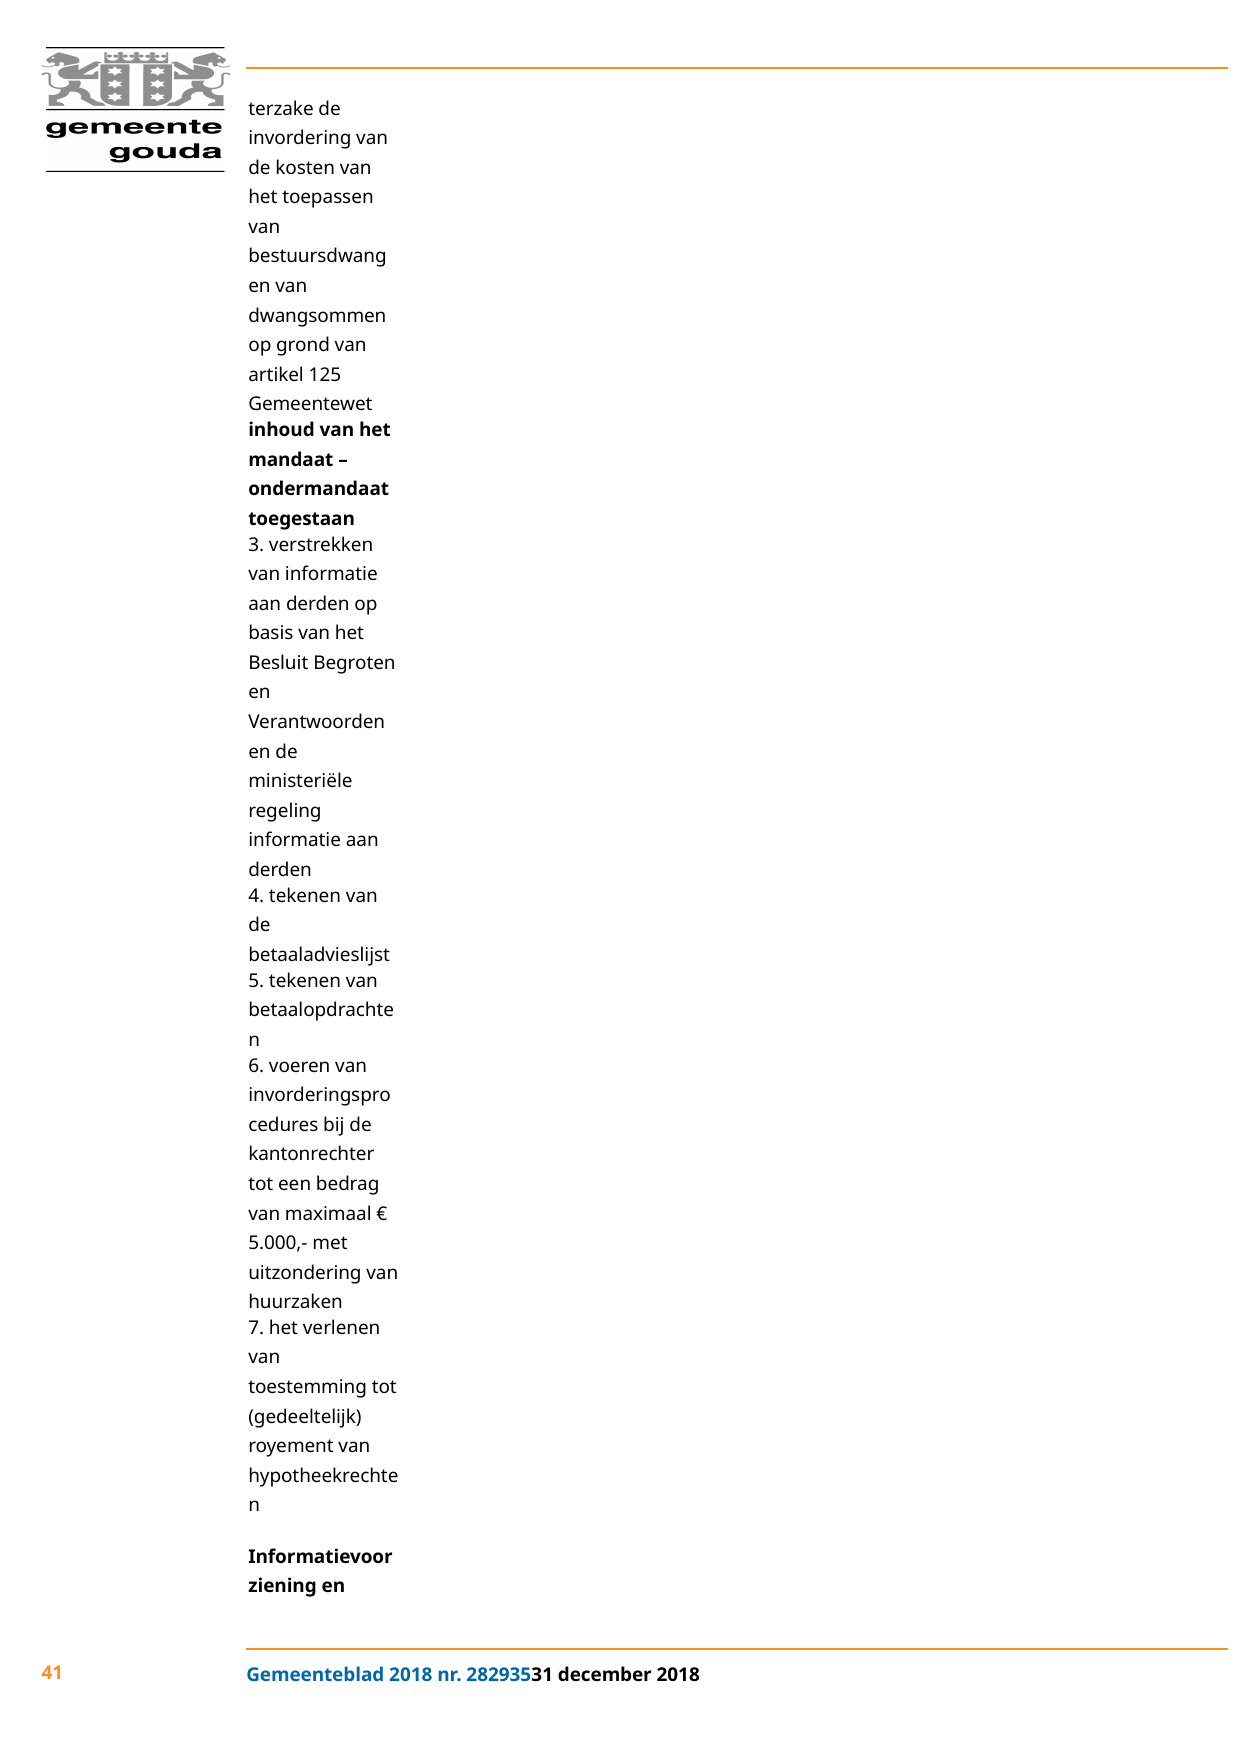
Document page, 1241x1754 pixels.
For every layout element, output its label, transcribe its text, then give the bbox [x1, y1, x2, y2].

table_cell 6. voeren van invorderingsprocedures bij de kantonrechter tot een bedrag van maximaal € 5.000,- met uitzondering van huurzaken [248, 1052, 398, 1314]
table_cell terzake de invordering van de kosten van het toepassen van bestuursdwang en van dwangsommen op grond van artikel 125 Gemeentewet [248, 95, 398, 416]
table_cell 4. tekenen van de betaaladvieslijst [248, 882, 398, 967]
table_cell Informatievoorziening en [248, 1543, 398, 1598]
table_cell inhoud van het mandaat – ondermandaat toegestaan [248, 416, 398, 531]
table_cell 3. verstrekken van informatie aan derden op basis van het Besluit Begroten en Verantwoorden en de ministeriële regeling informatie aan derden [248, 531, 398, 882]
picture [41, 47, 231, 172]
table_cell 5. tekenen van betaalopdrachten [248, 967, 398, 1052]
table_cell 7. het verlenen van toestemming tot (gedeeltelijk) royement van hypotheekrechten [248, 1314, 398, 1517]
table_cell [248, 1518, 398, 1543]
